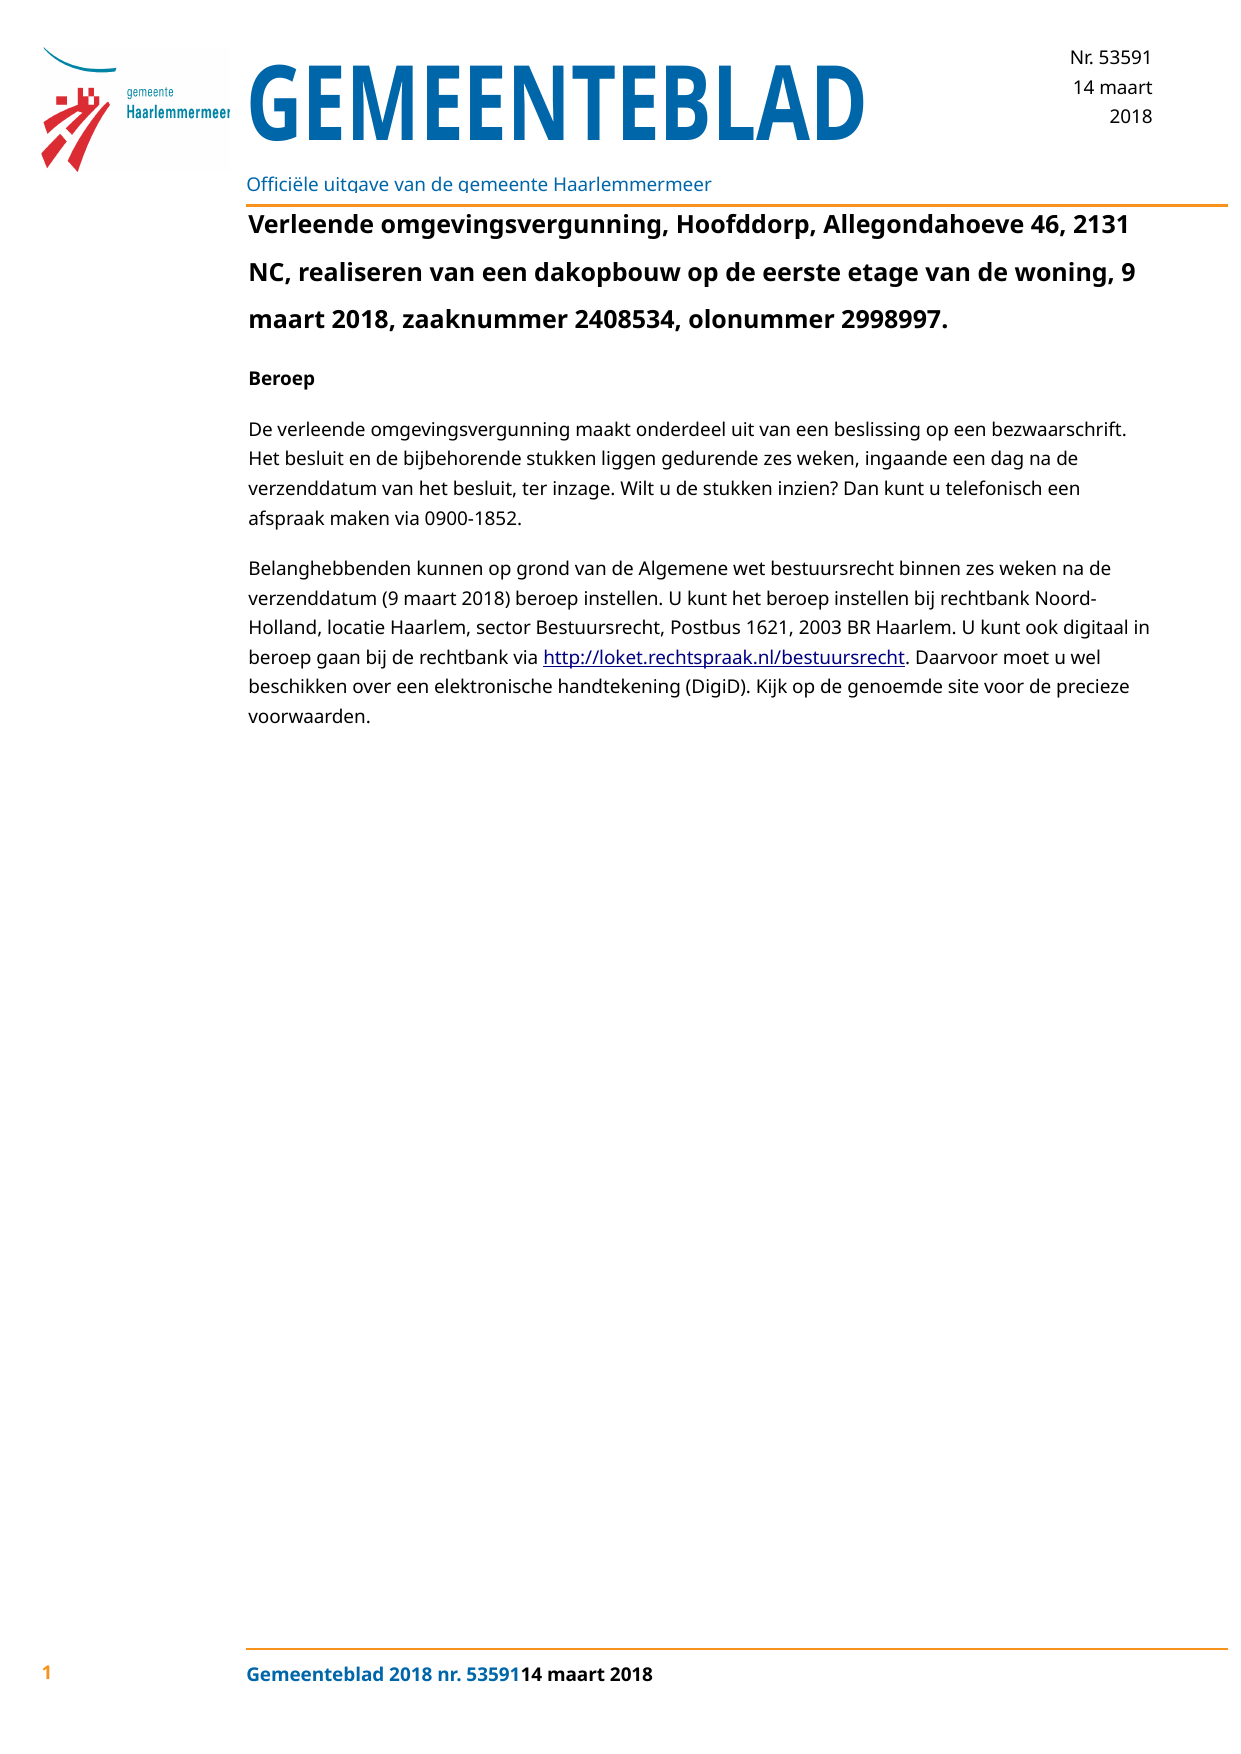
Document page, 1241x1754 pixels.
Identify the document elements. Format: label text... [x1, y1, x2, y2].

text Verleende omgevingsvergunning, Hoofddorp, Allegondahoeve 46, 2131 NC, realiseren van een dakopbouw op de eerste etage van de woning, 9 maart 2018, zaaknummer 2408534, olonummer 2998997. [248, 207, 1152, 336]
text De verleende omgevingsvergunning maakt onderdeel uit van een beslissing op een bezwaarschrift. Het besluit en de bijbehorende stukken liggen gedurende zes weken, ingaande een dag na de verzenddatum van het besluit, ter inzage. Wilt u de stukken inzien? Dan kunt u telefonisch een afspraak maken via 0900-1852. [248, 416, 1152, 530]
picture [41, 47, 231, 172]
text Belanghebbenden kunnen op grond van de Algemene wet bestuursrecht binnen zes weken na de verzenddatum (9 maart 2018) beroep instellen. U kunt het beroep instellen bij rechtbank Noord-Holland, locatie Haarlem, sector Bestuursrecht, Postbus 1621, 2003 BR Haarlem. U kunt ook digitaal in beroep gaan bij de rechtbank via http://loket.rechtspraak.nl/bestuursrecht. Daarvoor moet u wel beschikken over een elektronische handtekening (DigiD). Kijk op de genoemde site voor de precieze voorwaarden. [248, 555, 1152, 729]
text Beroep [248, 366, 1152, 391]
